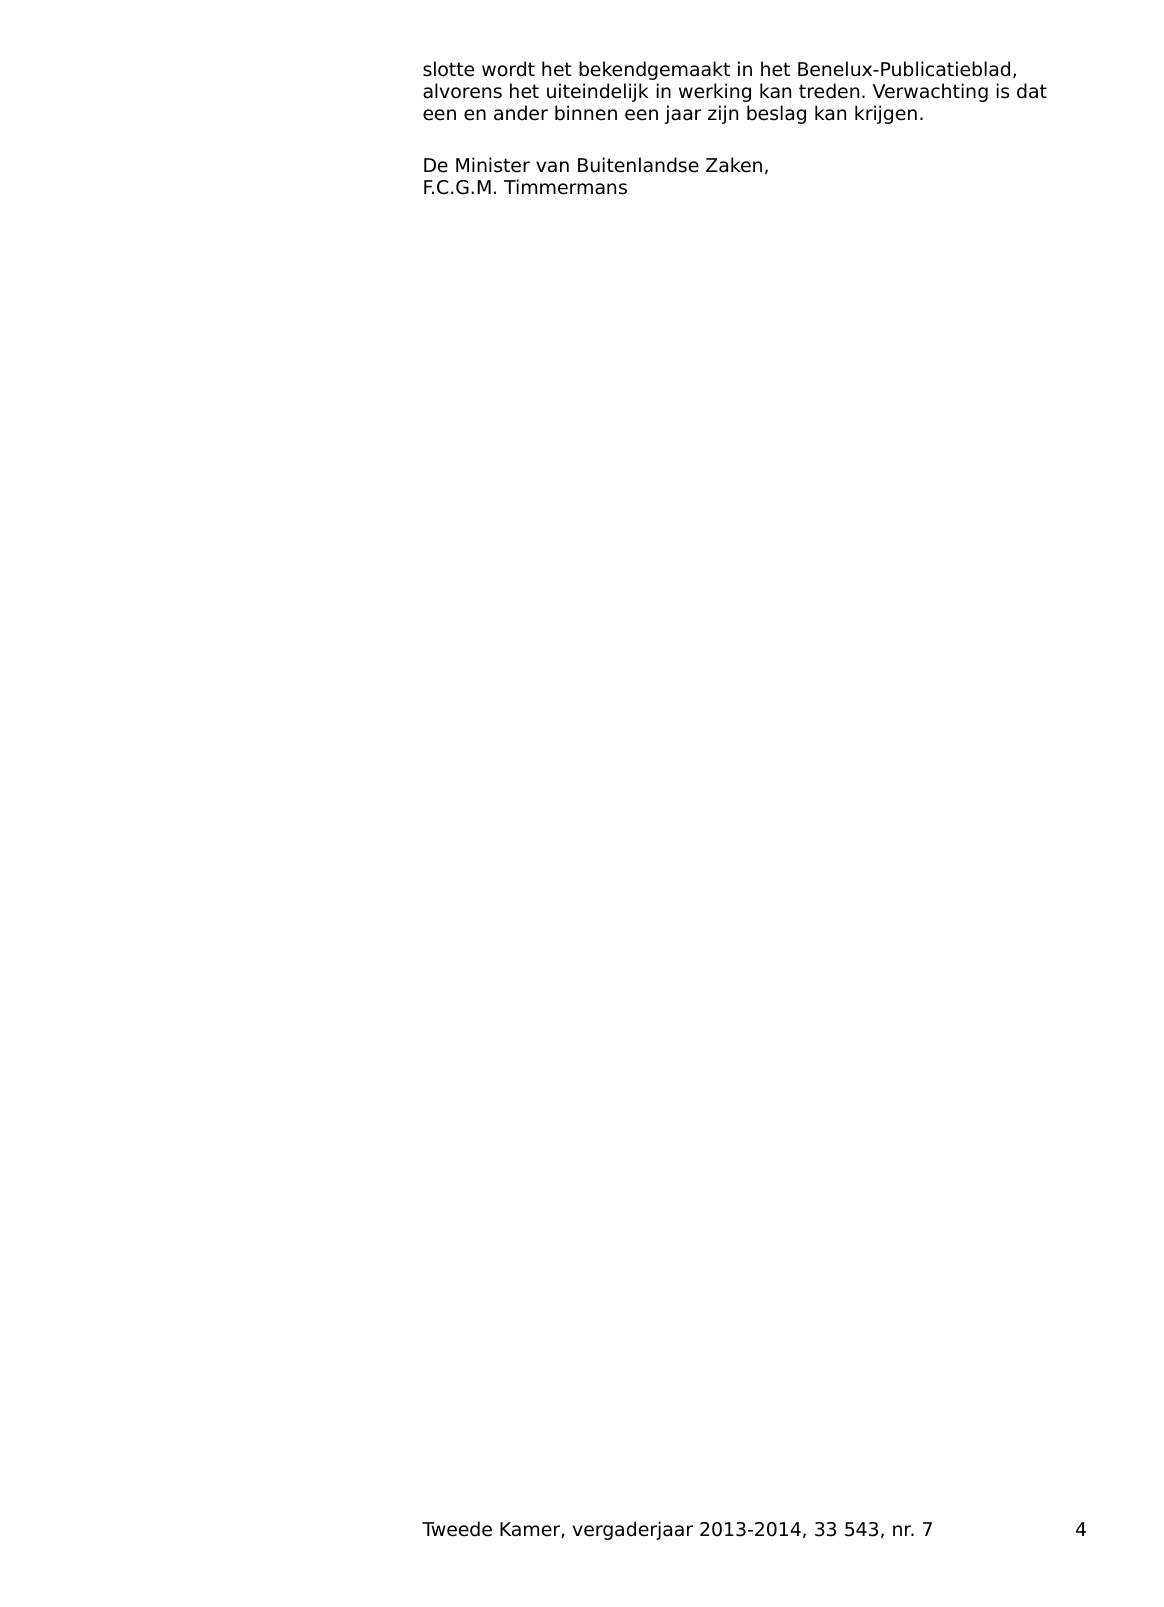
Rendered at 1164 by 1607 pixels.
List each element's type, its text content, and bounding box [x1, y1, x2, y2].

text slotte wordt het bekendgemaakt in het Benelux-Publicatieblad, alvorens het uiteindelijk in werking kan treden. Verwachting is dat een en ander binnen een jaar zijn beslag kan krijgen. [422, 59, 1087, 125]
text De Minister van Buitenlandse Zaken, F.C.G.M. Timmermans [422, 155, 1087, 199]
